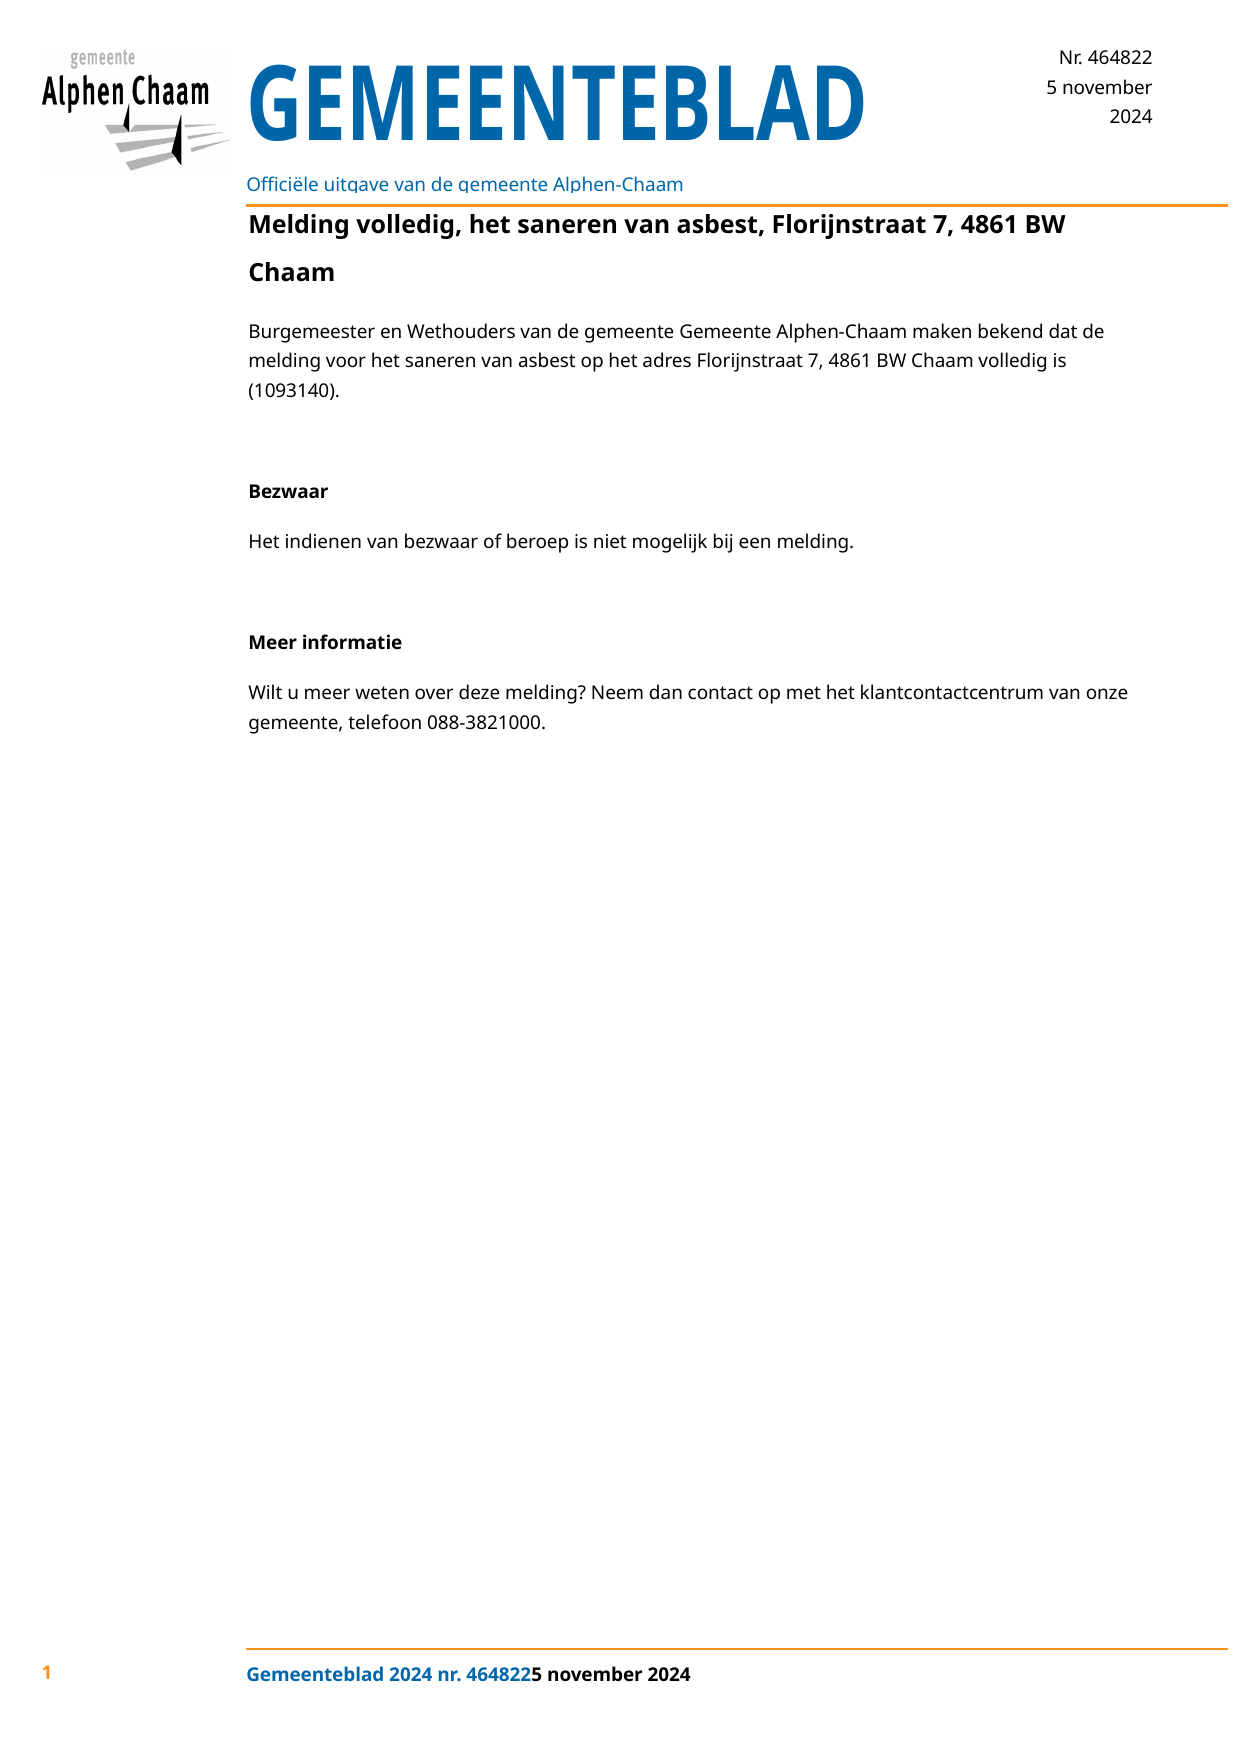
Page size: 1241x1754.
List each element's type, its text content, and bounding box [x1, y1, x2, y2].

picture [41, 47, 231, 172]
text Het indienen van bezwaar of beroep is niet mogelijk bij een melding. [248, 528, 1152, 554]
text Burgemeester en Wethouders van de gemeente Gemeente Alphen-Chaam maken bekend dat de melding voor het saneren van asbest op het adres Florijnstraat 7, 4861 BW Chaam volledig is (1093140). [248, 318, 1152, 403]
text Bezwaar [248, 478, 1152, 504]
text Melding volledig, het saneren van asbest, Florijnstraat 7, 4861 BW Chaam [248, 207, 1152, 288]
text Meer informatie [248, 629, 1152, 655]
text Wilt u meer weten over deze melding? Neem dan contact op met het klantcontactcentrum van onze gemeente, telefoon 088-3821000. [248, 679, 1152, 735]
